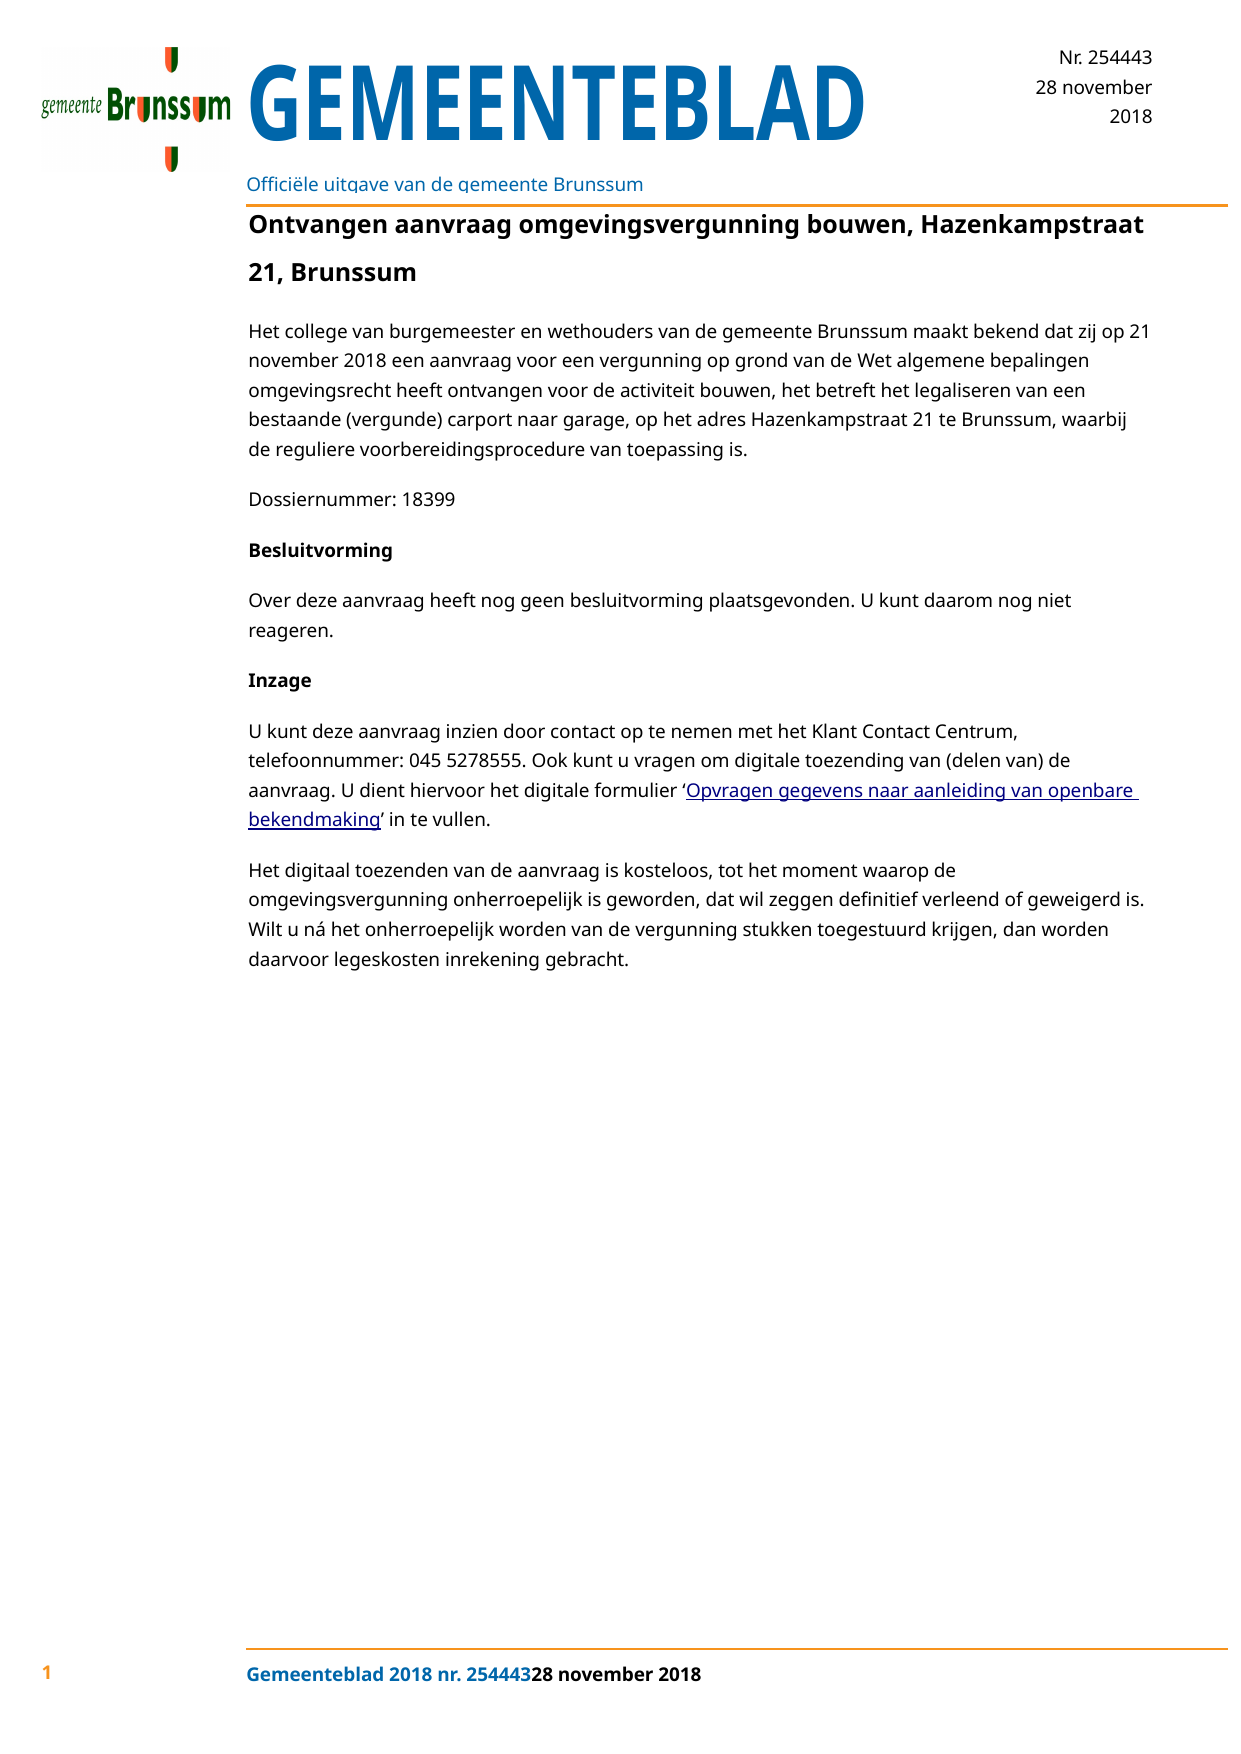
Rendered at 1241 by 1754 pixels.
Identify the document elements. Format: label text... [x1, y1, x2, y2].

text Het college van burgemeester en wethouders van de gemeente Brunssum maakt bekend dat zij op 21 november 2018 een aanvraag voor een vergunning op grond van de Wet algemene bepalingen omgevingsrecht heeft ontvangen voor de activiteit bouwen, het betreft het legaliseren van een bestaande (vergunde) carport naar garage, op het adres Hazenkampstraat 21 te Brunssum, waarbij de reguliere voorbereidingsprocedure van toepassing is. [248, 318, 1152, 462]
text Over deze aanvraag heeft nog geen besluitvorming plaatsgevonden. U kunt daarom nog niet reageren. [248, 587, 1152, 643]
text Inzage [248, 667, 1152, 693]
text Besluitvorming [248, 537, 1152, 563]
text Ontvangen aanvraag omgevingsvergunning bouwen, Hazenkampstraat 21, Brunssum [248, 207, 1152, 288]
text U kunt deze aanvraag inzien door contact op te nemen met het Klant Contact Centrum, telefoonnummer: 045 5278555. Ook kunt u vragen om digitale toezending van (delen van) de aanvraag. U dient hiervoor het digitale formulier ‘Opvragen gegevens naar aanleiding van openbare bekendmaking’ in te vullen. [248, 718, 1152, 832]
picture [41, 47, 231, 172]
text Dossiernummer: 18399 [248, 487, 1152, 512]
text Het digitaal toezenden van de aanvraag is kosteloos, tot het moment waarop de omgevingsvergunning onherroepelijk is geworden, dat wil zeggen definitief verleend of geweigerd is. Wilt u ná het onherroepelijk worden van de vergunning stukken toegestuurd krijgen, dan worden daarvoor legeskosten inrekening gebracht. [248, 857, 1152, 972]
